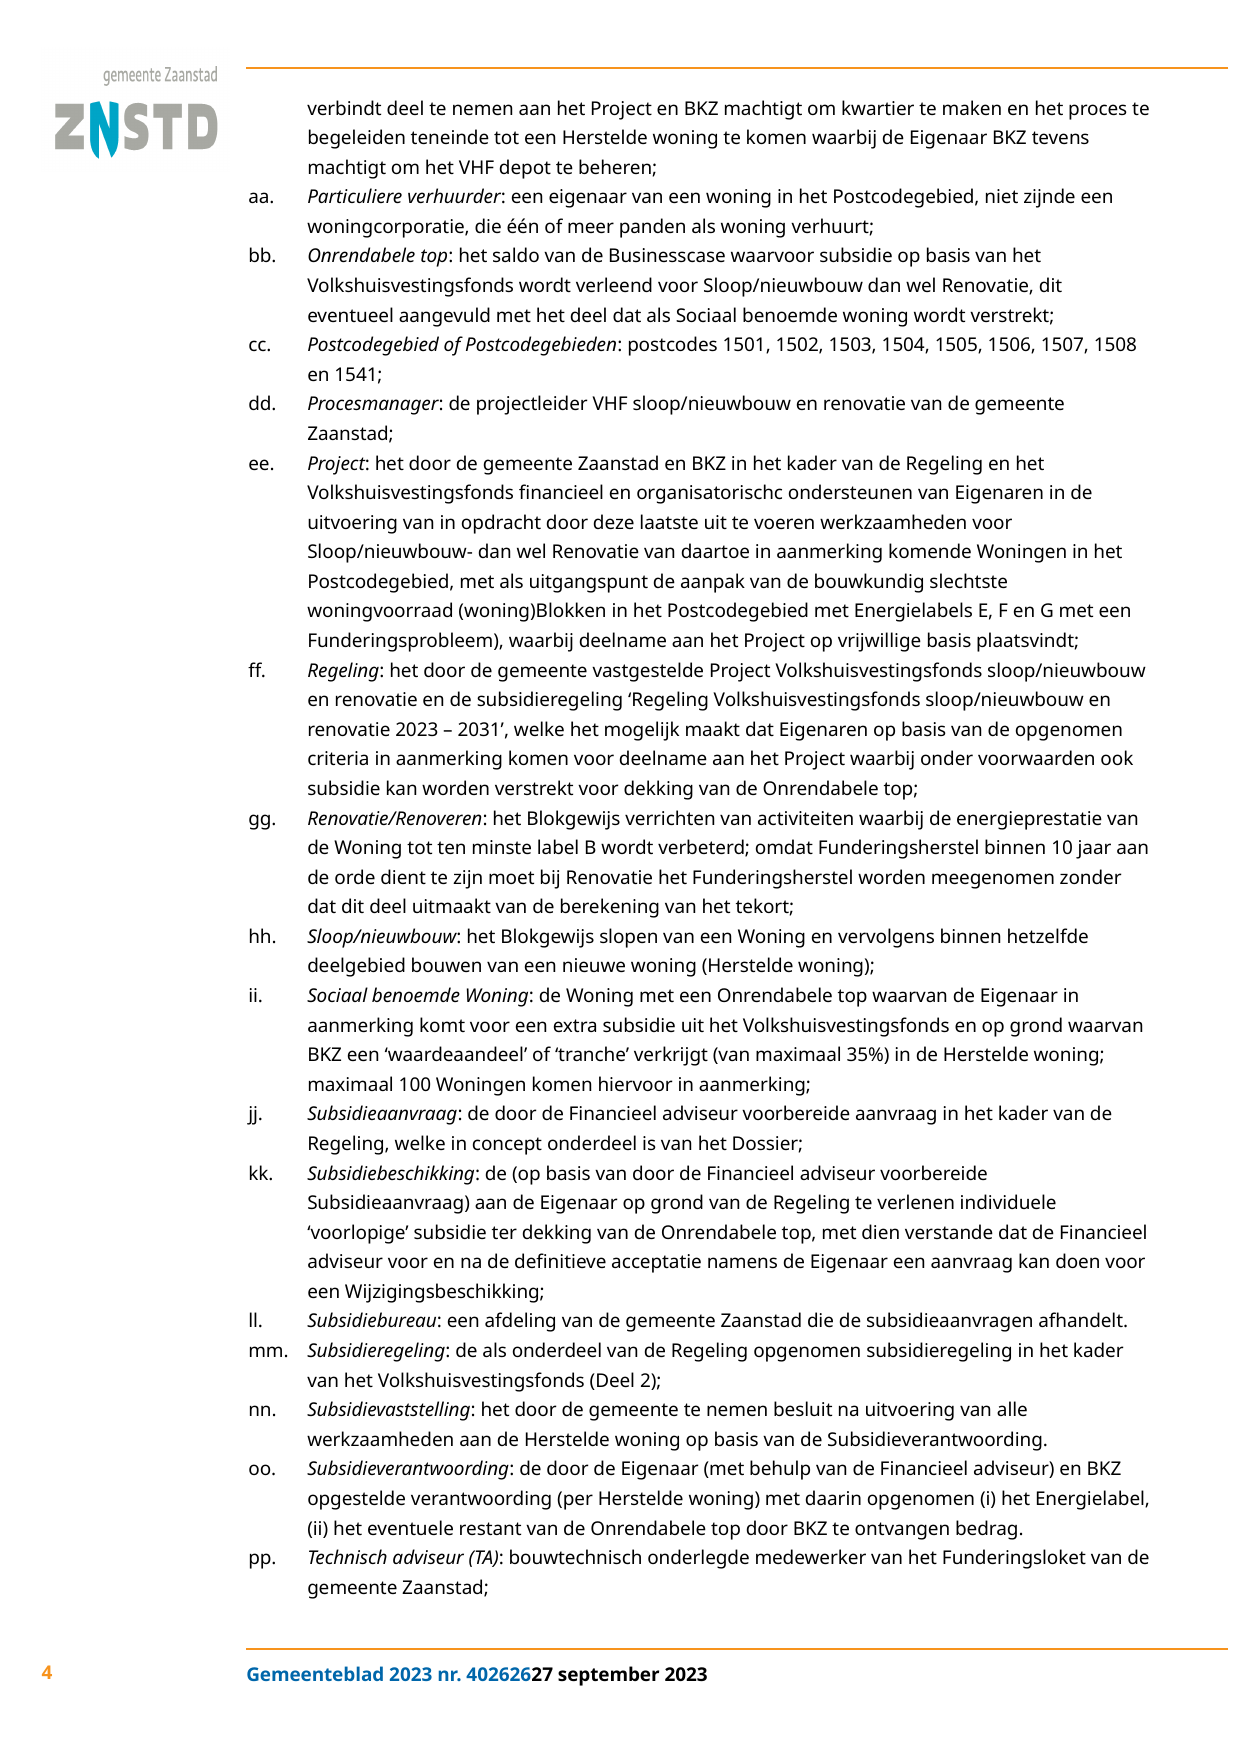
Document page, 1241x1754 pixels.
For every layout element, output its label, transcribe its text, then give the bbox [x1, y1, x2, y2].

list Subsidieregeling: de als onderdeel van de Regeling opgenomen subsidieregeling in het kader van het Volkshuisvestingsfonds (Deel 2); [248, 1337, 1152, 1393]
list Subsidieaanvraag: de door de Financieel adviseur voorbereide aanvraag in het kader van de Regeling, welke in concept onderdeel is van het Dossier; [248, 1101, 1152, 1156]
list Renovatie/Renoveren: het Blokgewijs verrichten van activiteiten waarbij de energieprestatie van de Woning tot ten minste label B wordt verbeterd; omdat Funderingsherstel binnen 10 jaar aan de orde dient te zijn moet bij Renovatie het Funderingsherstel worden meegenomen zonder dat dit deel uitmaakt van de berekening van het tekort; [248, 805, 1152, 919]
list Project: het door de gemeente Zaanstad en BKZ in het kader van de Regeling en het Volkshuisvestingsfonds financieel en organisatorischc ondersteunen van Eigenaren in de uitvoering van in opdracht door deze laatste uit te voeren werkzaamheden voor Sloop/nieuwbouw- dan wel Renovatie van daartoe in aanmerking komende Woningen in het Postcodegebied, met als uitgangspunt de aanpak van de bouwkundig slechtste woningvoorraad (woning)Blokken in het Postcodegebied met Energielabels E, F en G met een Funderingsprobleem), waarbij deelname aan het Project op vrijwillige basis plaatsvindt; [248, 450, 1152, 653]
list Subsidievaststelling: het door de gemeente te nemen besluit na uitvoering van alle werkzaamheden aan de Herstelde woning op basis van de Subsidieverantwoording. [248, 1396, 1152, 1452]
picture [41, 47, 231, 172]
list Subsidiebeschikking: de (op basis van door de Financieel adviseur voorbereide Subsidieaanvraag) aan de Eigenaar op grond van de Regeling te verlenen individuele ‘voorlopige’ subsidie ter dekking van de Onrendabele top, met dien verstande dat de Financieel adviseur voor en na de definitieve acceptatie namens de Eigenaar een aanvraag kan doen voor een Wijzigingsbeschikking; [248, 1160, 1152, 1304]
list Procesmanager: de projectleider VHF sloop/nieuwbouw en renovatie van de gemeente Zaanstad; [248, 391, 1152, 446]
list Technisch adviseur (TA): bouwtechnisch onderlegde medewerker van het Funderingsloket van de gemeente Zaanstad; [248, 1544, 1152, 1600]
list Subsidieverantwoording: de door de Eigenaar (met behulp van de Financieel adviseur) en BKZ opgestelde verantwoording (per Herstelde woning) met daarin opgenomen (i) het Energielabel, (ii) het eventuele restant van de Onrendabele top door BKZ te ontvangen bedrag. [248, 1456, 1152, 1541]
list Onrendabele top: het saldo van de Businesscase waarvoor subsidie op basis van het Volkshuisvestingsfonds wordt verleend voor Sloop/nieuwbouw dan wel Renovatie, dit eventueel aangevuld met het deel dat als Sociaal benoemde woning wordt verstrekt; [248, 243, 1152, 328]
list Sloop/nieuwbouw: het Blokgewijs slopen van een Woning en vervolgens binnen hetzelfde deelgebied bouwen van een nieuwe woning (Herstelde woning); [248, 923, 1152, 978]
list Particuliere verhuurder: een eigenaar van een woning in het Postcodegebied, niet zijnde een woningcorporatie, die één of meer panden als woning verhuurt; [248, 183, 1152, 239]
list Regeling: het door de gemeente vastgestelde Project Volkshuisvestingsfonds sloop/nieuwbouw en renovatie en de subsidieregeling ‘Regeling Volkshuisvestingsfonds sloop/nieuwbouw en renovatie 2023 – 2031’, welke het mogelijk maakt dat Eigenaren op basis van de opgenomen criteria in aanmerking komen voor deelname aan het Project waarbij onder voorwaarden ook subsidie kan worden verstrekt voor dekking van de Onrendabele top; [248, 657, 1152, 801]
list Sociaal benoemde Woning: de Woning met een Onrendabele top waarvan de Eigenaar in aanmerking komt voor een extra subsidie uit het Volkshuisvestingsfonds en op grond waarvan BKZ een ‘waardeaandeel’ of ‘tranche’ verkrijgt (van maximaal 35%) in de Herstelde woning; maximaal 100 Woningen komen hiervoor in aanmerking; [248, 982, 1152, 1097]
list verbindt deel te nemen aan het Project en BKZ machtigt om kwartier te maken en het proces te begeleiden teneinde tot een Herstelde woning te komen waarbij de Eigenaar BKZ tevens machtigt om het VHF depot te beheren; [248, 95, 1152, 180]
list Postcodegebied of Postcodegebieden: postcodes 1501, 1502, 1503, 1504, 1505, 1506, 1507, 1508 en 1541; [248, 331, 1152, 387]
list Subsidiebureau: een afdeling van de gemeente Zaanstad die de subsidieaanvragen afhandelt. [248, 1308, 1152, 1333]
